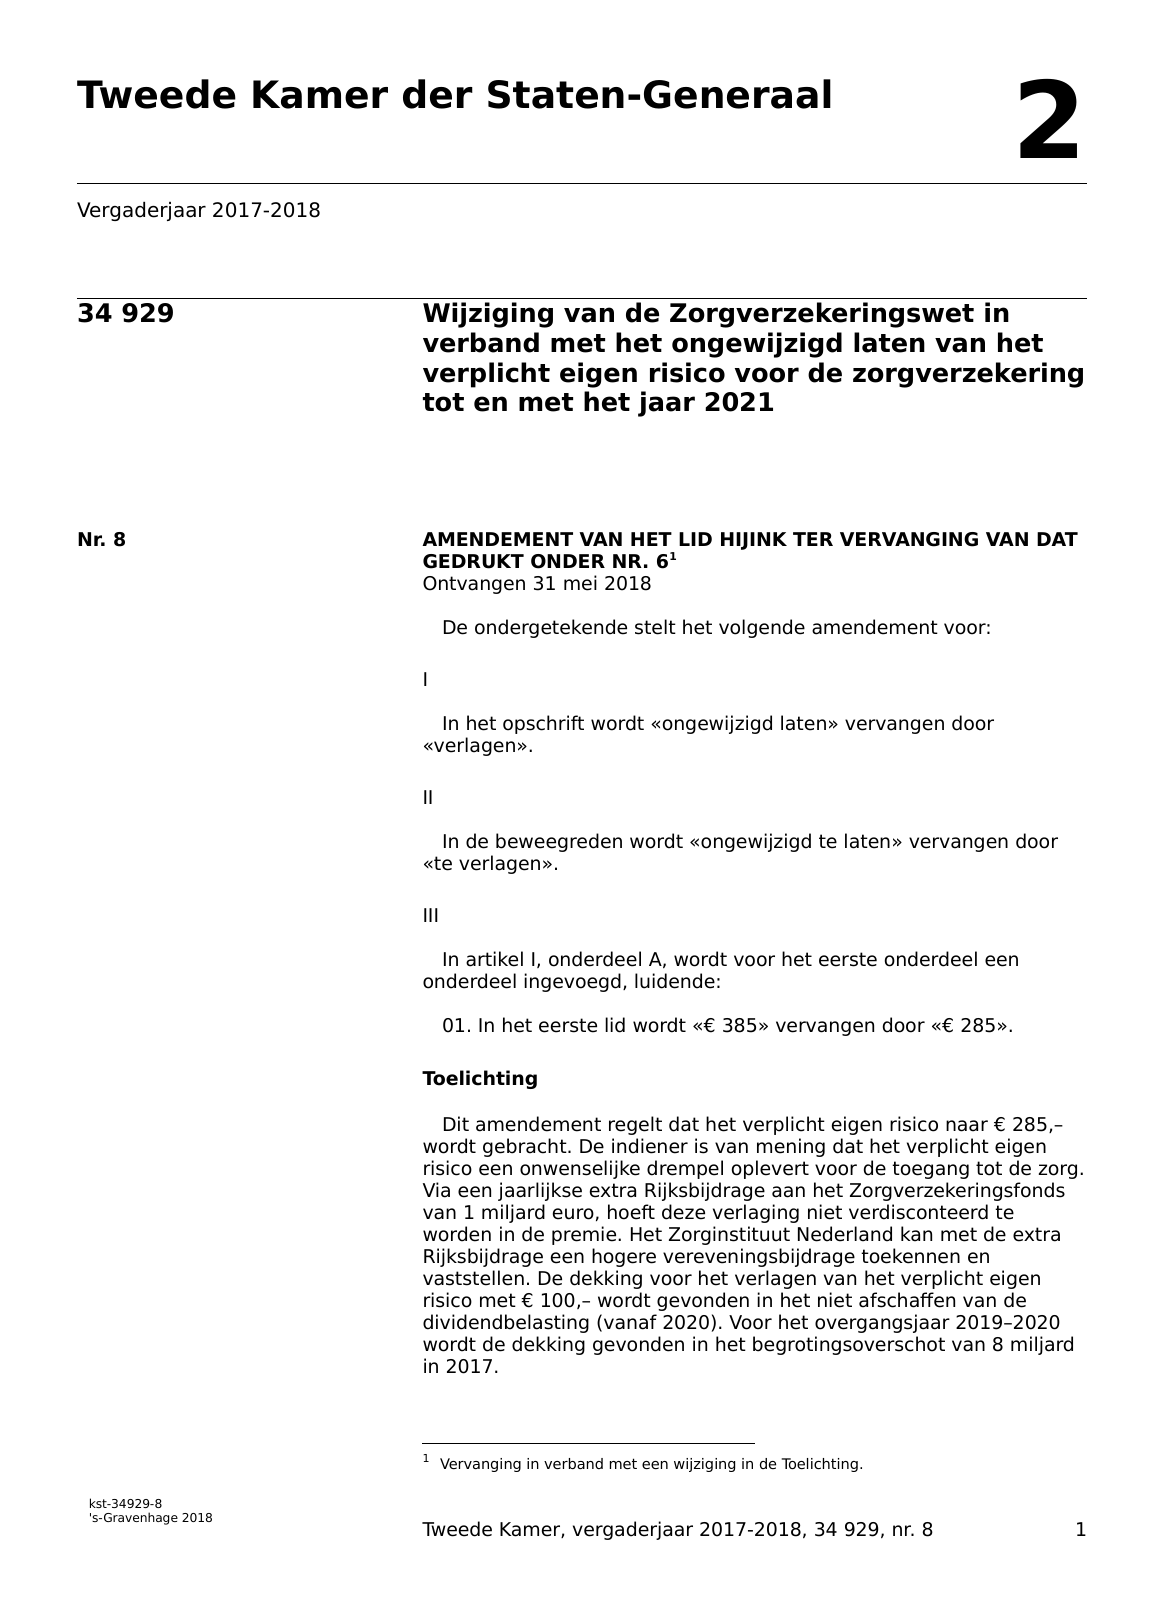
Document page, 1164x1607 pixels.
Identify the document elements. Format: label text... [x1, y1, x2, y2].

text Dit amendement regelt dat het verplicht eigen risico naar € 285,– wordt gebracht. De indiener is van mening dat het verplicht eigen risico een onwenselijke drempel oplevert voor de toegang tot de zorg. Via een jaarlijkse extra Rijksbijdrage aan het Zorgverzekeringsfonds van 1 miljard euro, hoeft deze verlaging niet verdisconteerd te worden in de premie. Het Zorginstituut Nederland kan met de extra Rijksbijdrage een hogere vereveningsbijdrage toekennen en vaststellen. De dekking voor het verlagen van het verplicht eigen risico met € 100,– wordt gevonden in het niet afschaffen van de dividendbelasting (vanaf 2020). Voor het overgangsjaar 2019–2020 wordt de dekking gevonden in het begrotingsoverschot van 8 miljard in 2017. [422, 1114, 1087, 1378]
table_header Tweede Kamer der Staten-Generaal [77, 59, 886, 183]
text In het opschrift wordt «ongewijzigd laten» vervangen door «verlagen». [422, 713, 1087, 757]
subtitle 34 929 Wijziging van de Zorgverzekeringswet in verband met het ongewijzigd laten van het verplicht eigen risico voor de zorgverzekering tot en met het jaar 2021 [77, 299, 1087, 418]
text In artikel I, onderdeel A, wordt voor het eerste onderdeel een onderdeel ingevoegd, luidende: [422, 949, 1087, 993]
table_header 2 [886, 59, 1087, 183]
subtitle Toelichting [422, 1067, 1087, 1089]
subtitle III [422, 905, 1087, 927]
subtitle II [422, 787, 1087, 809]
subtitle Nr. 8 AMENDEMENT VAN HET LID HIJINK TER VERVANGING VAN DAT GEDRUKT ONDER NR. 6 [77, 529, 1087, 573]
text 01. In het eerste lid wordt «€ 385» vervangen door «€ 285». [422, 1015, 1087, 1037]
text In de beweegreden wordt «ongewijzigd te laten» vervangen door «te verlagen». [422, 831, 1087, 875]
subtitle I [422, 669, 1087, 691]
text Vervanging in verband met een wijziging in de Toelichting. [422, 1452, 1087, 1474]
text 's-Gravenhage 2018 [88, 1511, 323, 1525]
table_cell Vergaderjaar 2017-2018 [77, 184, 1087, 298]
text De ondergetekende stelt het volgende amendement voor: [422, 617, 1087, 639]
text kst-34929-8 [88, 1497, 323, 1511]
text Ontvangen 31 mei 2018 [422, 573, 1087, 595]
